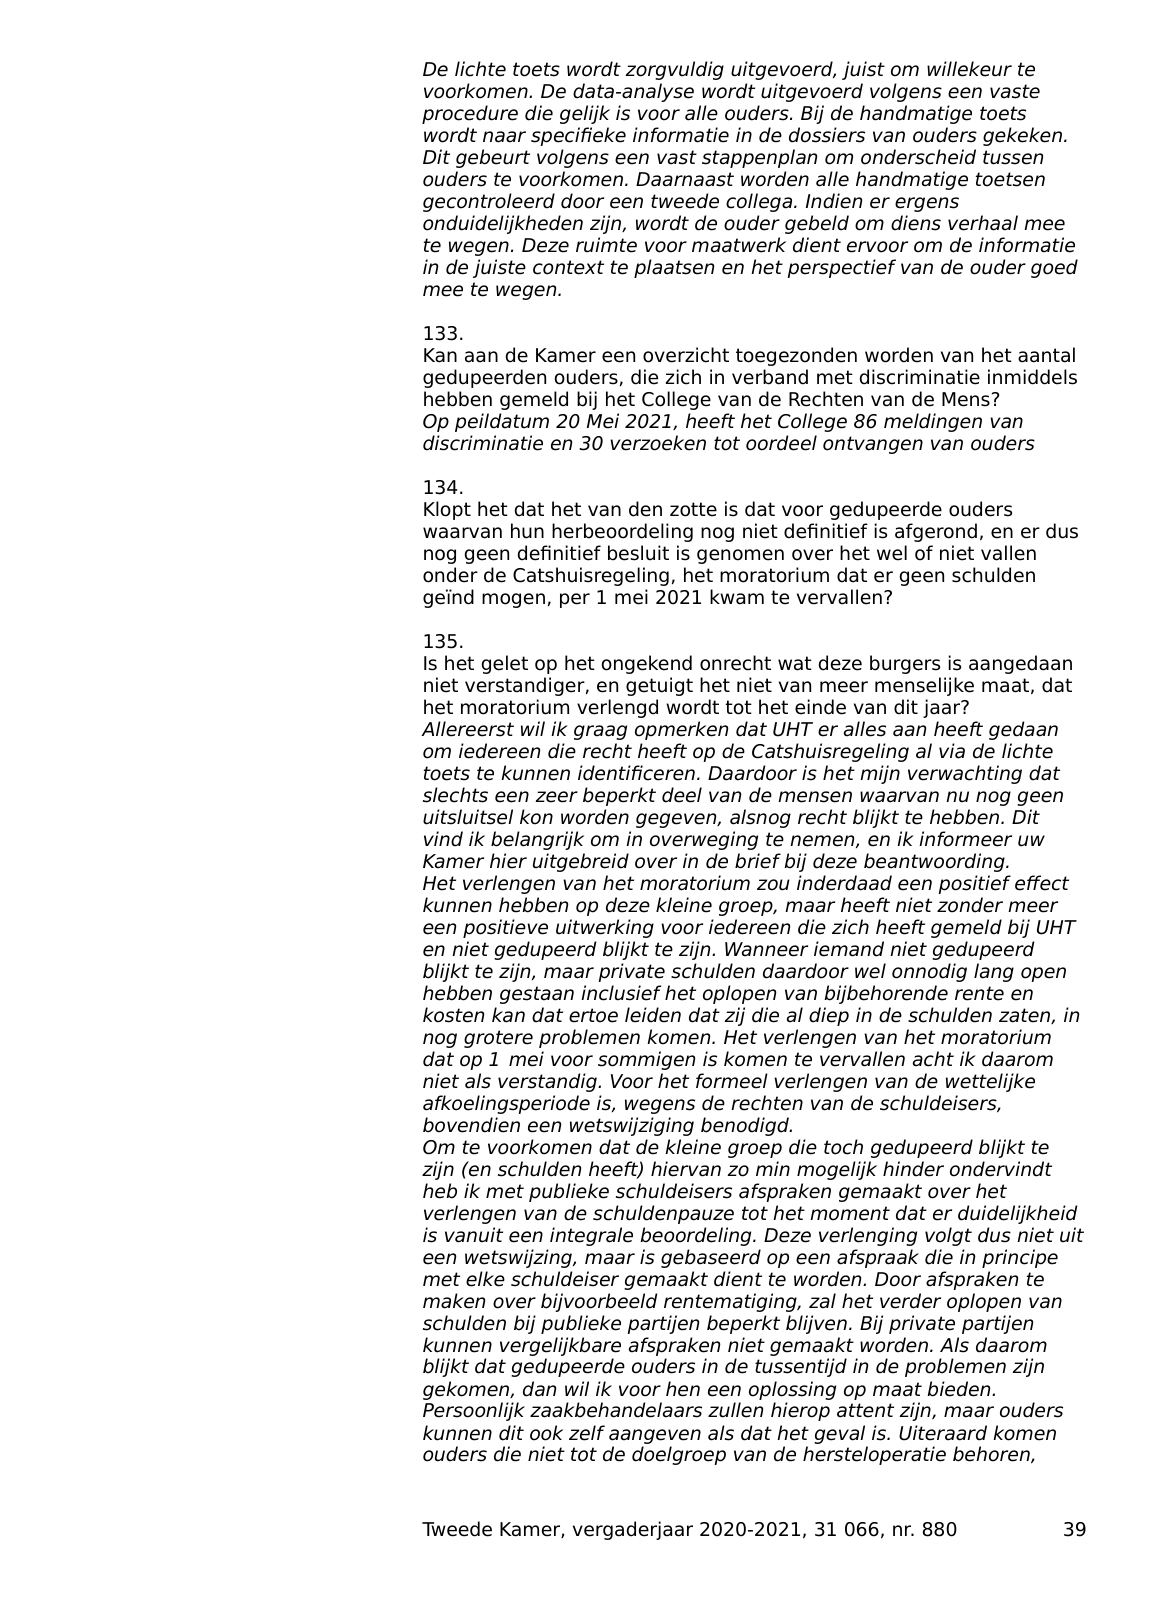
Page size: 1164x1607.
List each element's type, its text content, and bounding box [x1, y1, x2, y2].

text Op peildatum 20 Mei 2021, heeft het College 86 meldingen van discriminatie en 30 verzoeken tot oordeel ontvangen van ouders [422, 411, 1087, 455]
text Klopt het dat het van den zotte is dat voor gedupeerde ouders waarvan hun herbeoordeling nog niet definitief is afgerond, en er dus nog geen definitief besluit is genomen over het wel of niet vallen onder de Catshuisregeling, het moratorium dat er geen schulden geïnd mogen, per 1 mei 2021 kwam te vervallen? [422, 499, 1087, 609]
text 135. [422, 631, 1087, 653]
text Om te voorkomen dat de kleine groep die toch gedupeerd blijkt te zijn (en schulden heeft) hiervan zo min mogelijk hinder ondervindt heb ik met publieke schuldeisers afspraken gemaakt over het verlengen van de schuldenpauze tot het moment dat er duidelijkheid is vanuit een integrale beoordeling. Deze verlenging volgt dus niet uit een wetswijzing, maar is gebaseerd op een afspraak die in principe met elke schuldeiser gemaakt dient te worden. Door afspraken te maken over bijvoorbeeld rentematiging, zal het verder oplopen van schulden bij publieke partijen beperkt blijven. Bij private partijen kunnen vergelijkbare afspraken niet gemaakt worden. Als daarom blijkt dat gedupeerde ouders in de tussentijd in de problemen zijn gekomen, dan wil ik voor hen een oplossing op maat bieden. Persoonlijk zaakbehandelaars zullen hierop attent zijn, maar ouders kunnen dit ook zelf aangeven als dat het geval is. Uiteraard komen ouders die niet tot de doelgroep van de hersteloperatie behoren, [422, 1137, 1087, 1466]
text Is het gelet op het ongekend onrecht wat deze burgers is aangedaan niet verstandiger, en getuigt het niet van meer menselijke maat, dat het moratorium verlengd wordt tot het einde van dit jaar? [422, 653, 1087, 719]
text 133. [422, 323, 1087, 345]
text 134. [422, 477, 1087, 499]
text De lichte toets wordt zorgvuldig uitgevoerd, juist om willekeur te voorkomen. De data-analyse wordt uitgevoerd volgens een vaste procedure die gelijk is voor alle ouders. Bij de handmatige toets wordt naar specifieke informatie in de dossiers van ouders gekeken. Dit gebeurt volgens een vast stappenplan om onderscheid tussen ouders te voorkomen. Daarnaast worden alle handmatige toetsen gecontroleerd door een tweede collega. Indien er ergens onduidelijkheden zijn, wordt de ouder gebeld om diens verhaal mee te wegen. Deze ruimte voor maatwerk dient ervoor om de informatie in de juiste context te plaatsen en het perspectief van de ouder goed mee te wegen. [422, 59, 1087, 301]
text Het verlengen van het moratorium zou inderdaad een positief effect kunnen hebben op deze kleine groep, maar heeft niet zonder meer een positieve uitwerking voor iedereen die zich heeft gemeld bij UHT en niet gedupeerd blijkt te zijn. Wanneer iemand niet gedupeerd blijkt te zijn, maar private schulden daardoor wel onnodig lang open hebben gestaan inclusief het oplopen van bijbehorende rente en kosten kan dat ertoe leiden dat zij die al diep in de schulden zaten, in nog grotere problemen komen. Het verlengen van het moratorium dat op 1 mei voor sommigen is komen te vervallen acht ik daarom niet als verstandig. Voor het formeel verlengen van de wettelijke afkoelingsperiode is, wegens de rechten van de schuldeisers, bovendien een wetswijziging benodigd. [422, 873, 1087, 1137]
text Allereerst wil ik graag opmerken dat UHT er alles aan heeft gedaan om iedereen die recht heeft op de Catshuisregeling al via de lichte toets te kunnen identificeren. Daardoor is het mijn verwachting dat slechts een zeer beperkt deel van de mensen waarvan nu nog geen uitsluitsel kon worden gegeven, alsnog recht blijkt te hebben. Dit vind ik belangrijk om in overweging te nemen, en ik informeer uw Kamer hier uitgebreid over in de brief bij deze beantwoording. [422, 719, 1087, 873]
text Kan aan de Kamer een overzicht toegezonden worden van het aantal gedupeerden ouders, die zich in verband met discriminatie inmiddels hebben gemeld bij het College van de Rechten van de Mens? [422, 345, 1087, 411]
